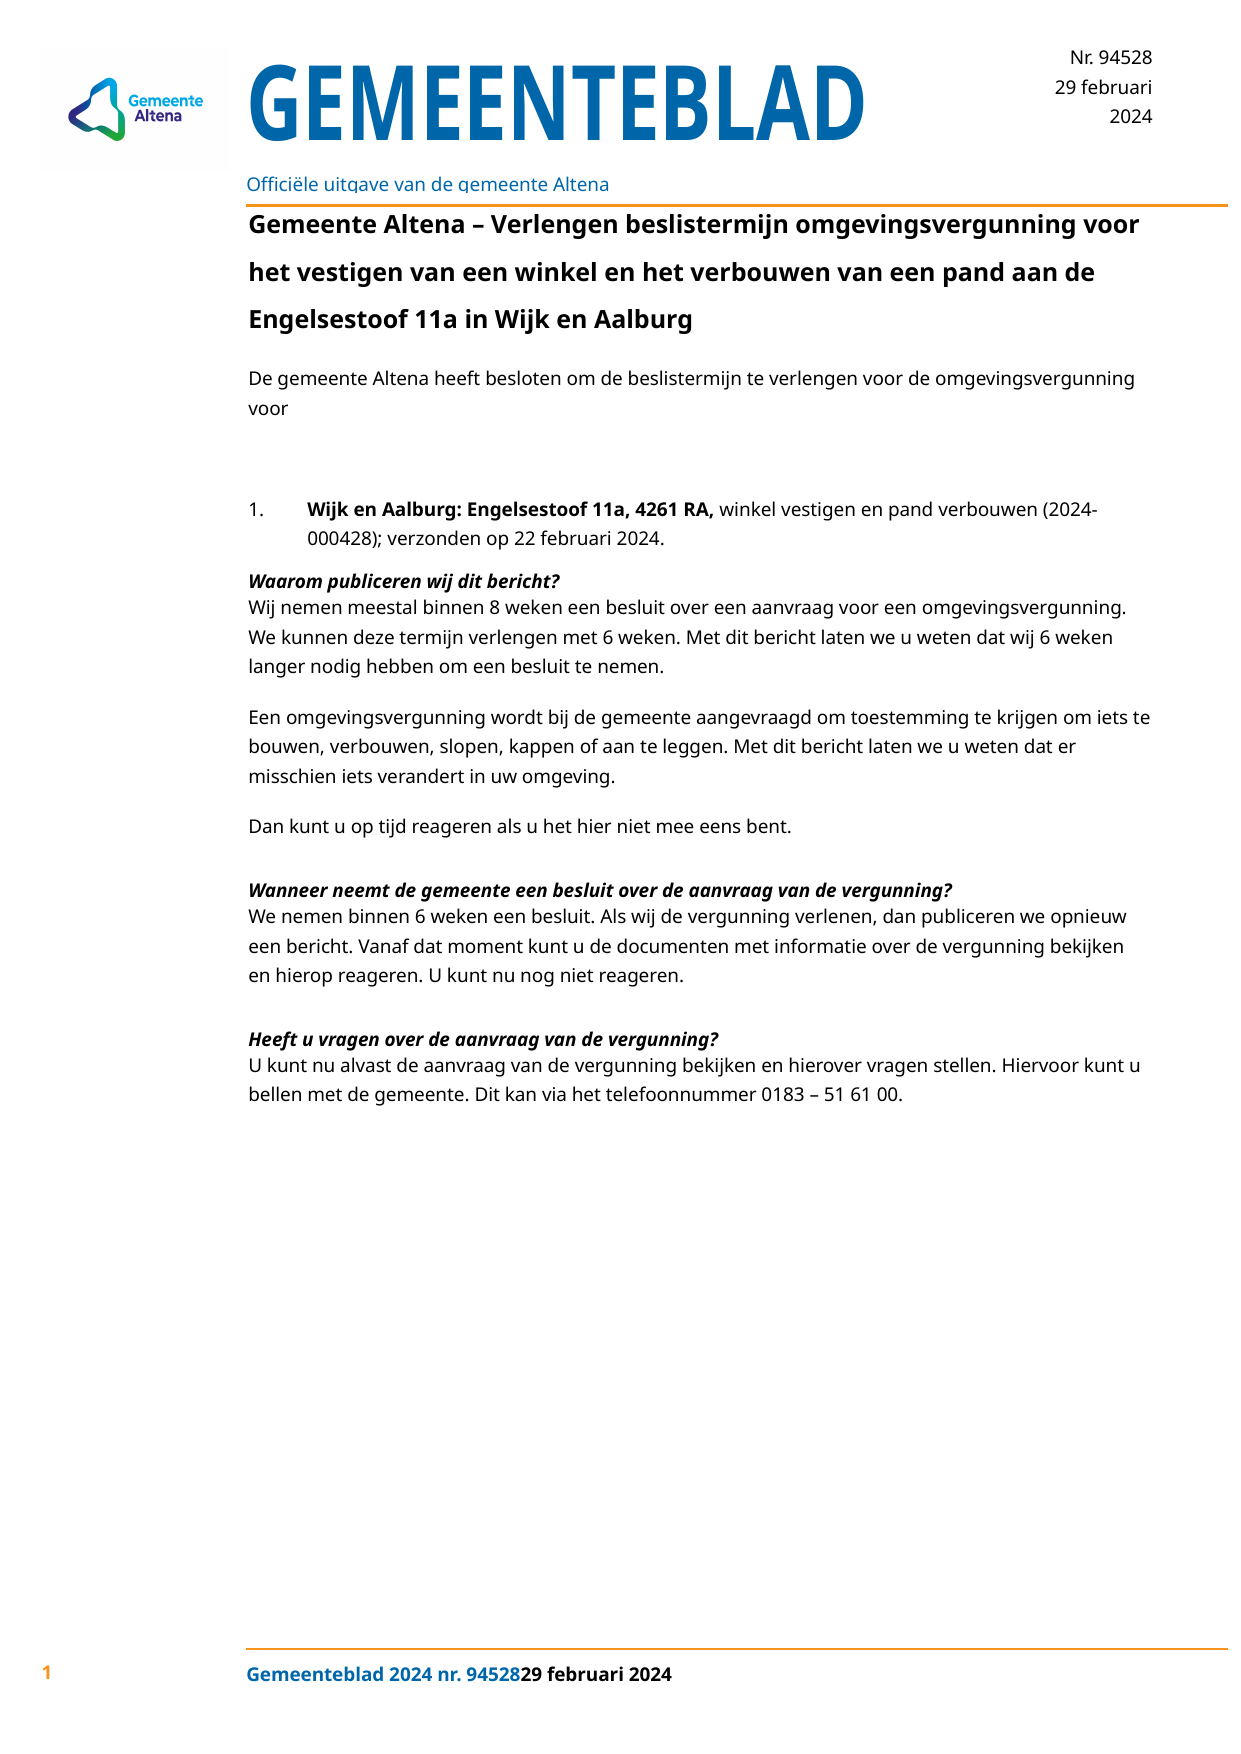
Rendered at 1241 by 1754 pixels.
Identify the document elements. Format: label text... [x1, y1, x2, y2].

text De gemeente Altena heeft besloten om de beslistermijn te verlengen voor de omgevingsvergunning voor [248, 366, 1152, 421]
text Heeft u vragen over de aanvraag van de vergunning? [248, 1026, 1152, 1052]
text Dan kunt u op tijd reageren als u het hier niet mee eens bent. [248, 813, 1152, 839]
text U kunt nu alvast de aanvraag van de vergunning bekijken en hierover vragen stellen. Hiervoor kunt u bellen met de gemeente. Dit kan via het telefoonnummer 0183 – 51 61 00. [248, 1052, 1152, 1107]
picture [41, 47, 231, 172]
text Waarom publiceren wij dit bericht? [248, 569, 1152, 594]
text Gemeente Altena – Verlengen beslistermijn omgevingsvergunning voor het vestigen van een winkel en het verbouwen van een pand aan de Engelsestoof 11a in Wijk en Aalburg [248, 207, 1152, 336]
text We nemen binnen 6 weken een besluit. Als wij de vergunning verlenen, dan publiceren we opnieuw een bericht. Vanaf dat moment kunt u de documenten met informatie over de vergunning bekijken en hierop reageren. U kunt nu nog niet reageren. [248, 903, 1152, 988]
text Wij nemen meestal binnen 8 weken een besluit over een aanvraag voor een omgevingsvergunning. We kunnen deze termijn verlengen met 6 weken. Met dit bericht laten we u weten dat wij 6 weken langer nodig hebben om een besluit te nemen. [248, 594, 1152, 679]
list Wijk en Aalburg: Engelsestoof 11a, 4261 RA, winkel vestigen en pand verbouwen (2024-000428); verzonden op 22 februari 2024. [248, 496, 1152, 551]
text Een omgevingsvergunning wordt bij de gemeente aangevraagd om toestemming te krijgen om iets te bouwen, verbouwen, slopen, kappen of aan te leggen. Met dit bericht laten we u weten dat er misschien iets verandert in uw omgeving. [248, 704, 1152, 789]
text Wanneer neemt de gemeente een besluit over de aanvraag van de vergunning? [248, 877, 1152, 903]
